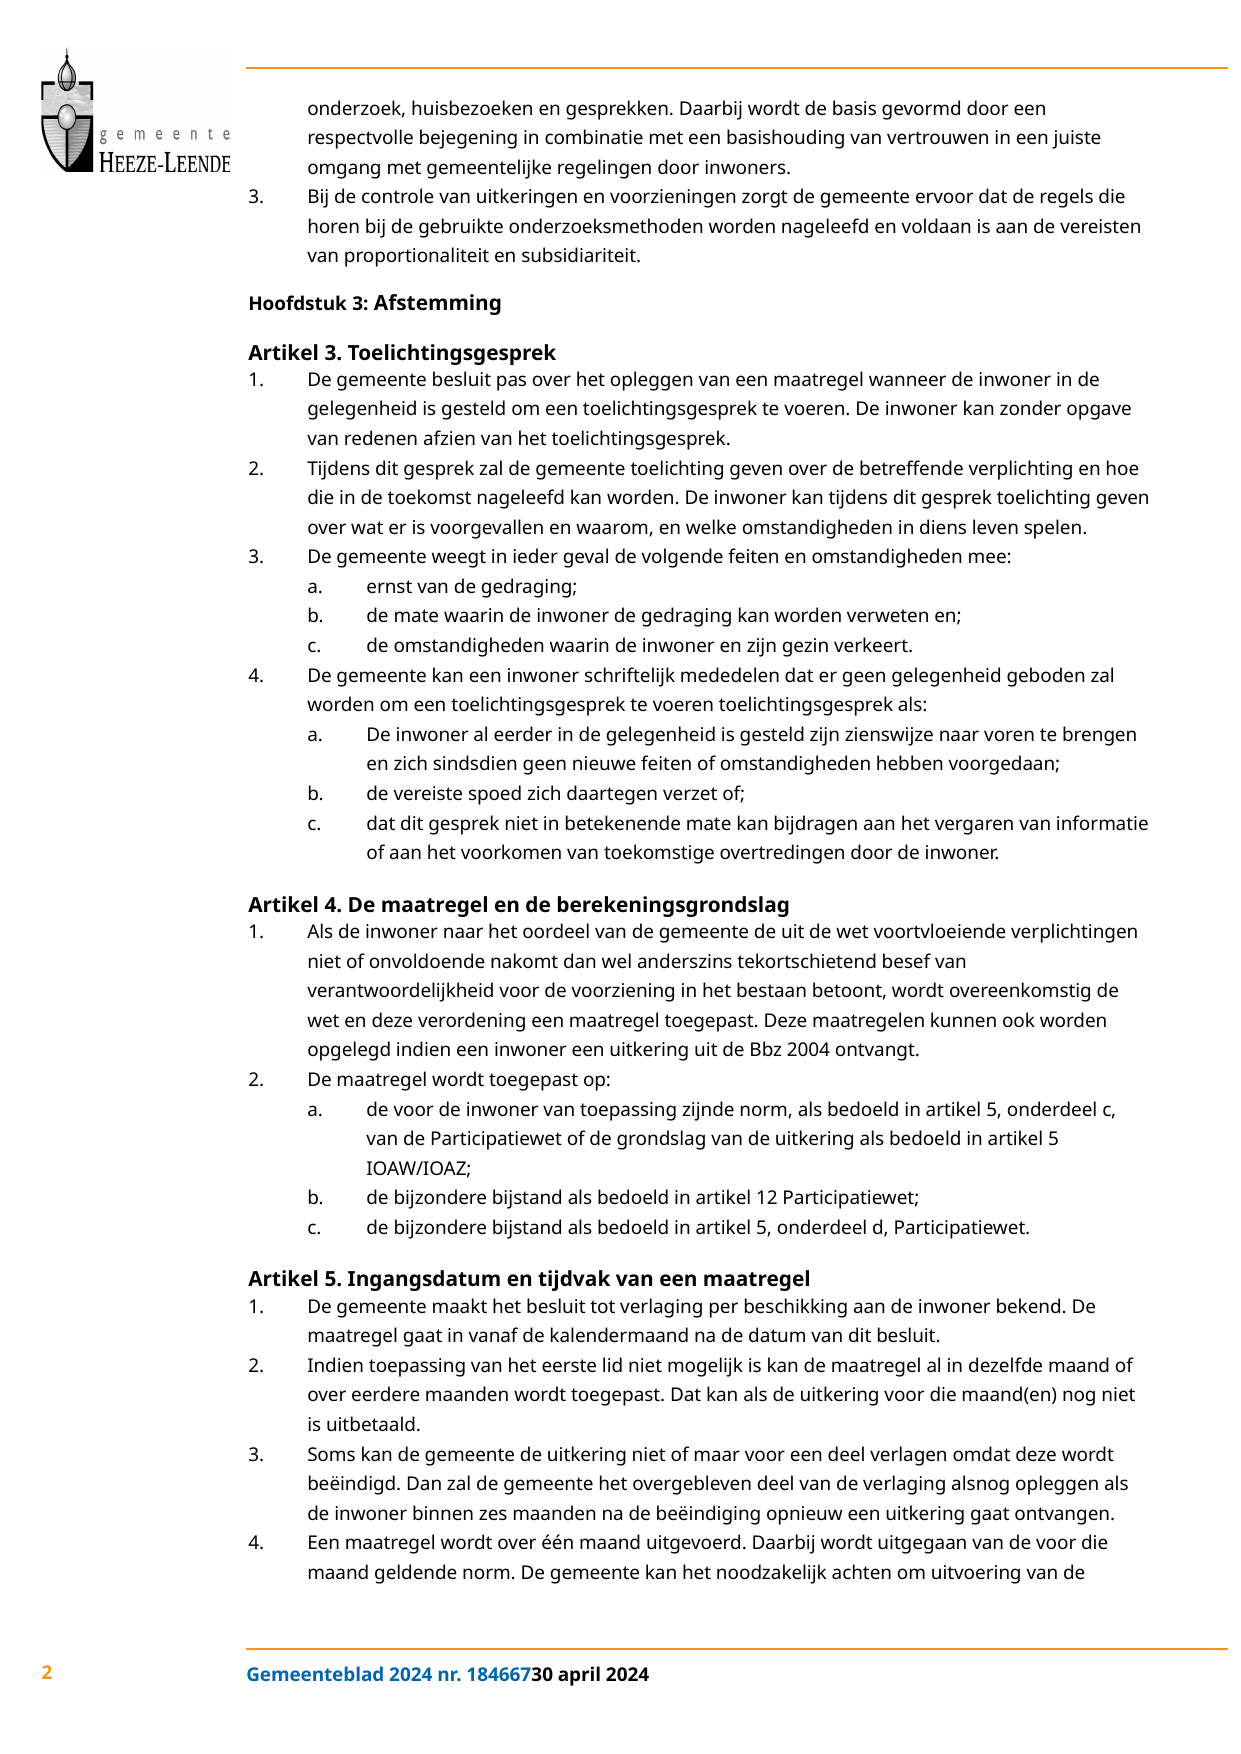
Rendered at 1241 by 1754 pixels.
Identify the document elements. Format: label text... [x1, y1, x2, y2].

list ernst van de gedraging; [307, 573, 1152, 599]
list onderzoek, huisbezoeken en gesprekken. Daarbij wordt de basis gevormd door een respectvolle bejegening in combinatie met een basishouding van vertrouwen in een juiste omgang met gemeentelijke regelingen door inwoners. [248, 95, 1152, 180]
list De gemeente weegt in ieder geval de volgende feiten en omstandigheden mee: [248, 543, 1152, 569]
list Bij de controle van uitkeringen en voorzieningen zorgt de gemeente ervoor dat de regels die horen bij de gebruikte onderzoeksmethoden worden nageleefd en voldaan is aan de vereisten van proportionaliteit en subsidiariteit. [248, 183, 1152, 268]
list De gemeente maakt het besluit tot verlaging per beschikking aan de inwoner bekend. De maatregel gaat in vanaf de kalendermaand na de datum van dit besluit. [248, 1293, 1152, 1348]
list De gemeente besluit pas over het opleggen van een maatregel wanneer de inwoner in de gelegenheid is gesteld om een toelichtingsgesprek te voeren. De inwoner kan zonder opgave van redenen afzien van het toelichtingsgesprek. [248, 366, 1152, 451]
text Artikel 3. Toelichtingsgesprek [248, 338, 1152, 366]
list de vereiste spoed zich daartegen verzet of; [307, 780, 1152, 806]
list de bijzondere bijstand als bedoeld in artikel 12 Participatiewet; [307, 1184, 1152, 1210]
list Soms kan de gemeente de uitkering niet of maar voor een deel verlagen omdat deze wordt beëindigd. Dan zal de gemeente het overgebleven deel van de verlaging alsnog opleggen als de inwoner binnen zes maanden na de beëindiging opnieuw een uitkering gaat ontvangen. [248, 1441, 1152, 1526]
list dat dit gesprek niet in betekenende mate kan bijdragen aan het vergaren van informatie of aan het voorkomen van toekomstige overtredingen door de inwoner. [307, 810, 1152, 865]
list De gemeente kan een inwoner schriftelijk mededelen dat er geen gelegenheid geboden zal worden om een toelichtingsgesprek te voeren toelichtingsgesprek als: [248, 662, 1152, 717]
text Hoofdstuk 3: Afstemming [248, 288, 1152, 317]
list De maatregel wordt toegepast op: [248, 1066, 1152, 1092]
list Indien toepassing van het eerste lid niet mogelijk is kan de maatregel al in dezelfde maand of over eerdere maanden wordt toegepast. Dat kan als de uitkering voor die maand(en) nog niet is uitbetaald. [248, 1352, 1152, 1437]
list Als de inwoner naar het oordeel van de gemeente de uit de wet voortvloeiende verplichtingen niet of onvoldoende nakomt dan wel anderszins tekortschietend besef van verantwoordelijkheid voor de voorziening in het bestaan betoont, wordt overeenkomstig de wet en deze verordening een maatregel toegepast. Deze maatregelen kunnen ook worden opgelegd indien een inwoner een uitkering uit de Bbz 2004 ontvangt. [248, 918, 1152, 1062]
text Artikel 5. Ingangsdatum en tijdvak van een maatregel [248, 1264, 1152, 1293]
list Een maatregel wordt over één maand uitgevoerd. Daarbij wordt uitgegaan van de voor die maand geldende norm. De gemeente kan het noodzakelijk achten om uitvoering van de [248, 1529, 1152, 1585]
list de omstandigheden waarin de inwoner en zijn gezin verkeert. [307, 632, 1152, 658]
text Artikel 4. De maatregel en de berekeningsgrondslag [248, 890, 1152, 918]
list De inwoner al eerder in de gelegenheid is gesteld zijn zienswijze naar voren te brengen en zich sindsdien geen nieuwe feiten of omstandigheden hebben voorgedaan; [307, 721, 1152, 776]
list de bijzondere bijstand als bedoeld in artikel 5, onderdeel d, Participatiewet. [307, 1214, 1152, 1240]
list de voor de inwoner van toepassing zijnde norm, als bedoeld in artikel 5, onderdeel c, van de Participatiewet of de grondslag van de uitkering als bedoeld in artikel 5 IOAW/IOAZ; [307, 1096, 1152, 1181]
picture [41, 47, 231, 172]
list de mate waarin de inwoner de gedraging kan worden verweten en; [307, 603, 1152, 628]
list Tijdens dit gesprek zal de gemeente toelichting geven over de betreffende verplichting en hoe die in de toekomst nageleefd kan worden. De inwoner kan tijdens dit gesprek toelichting geven over wat er is voorgevallen en waarom, en welke omstandigheden in diens leven spelen. [248, 455, 1152, 540]
